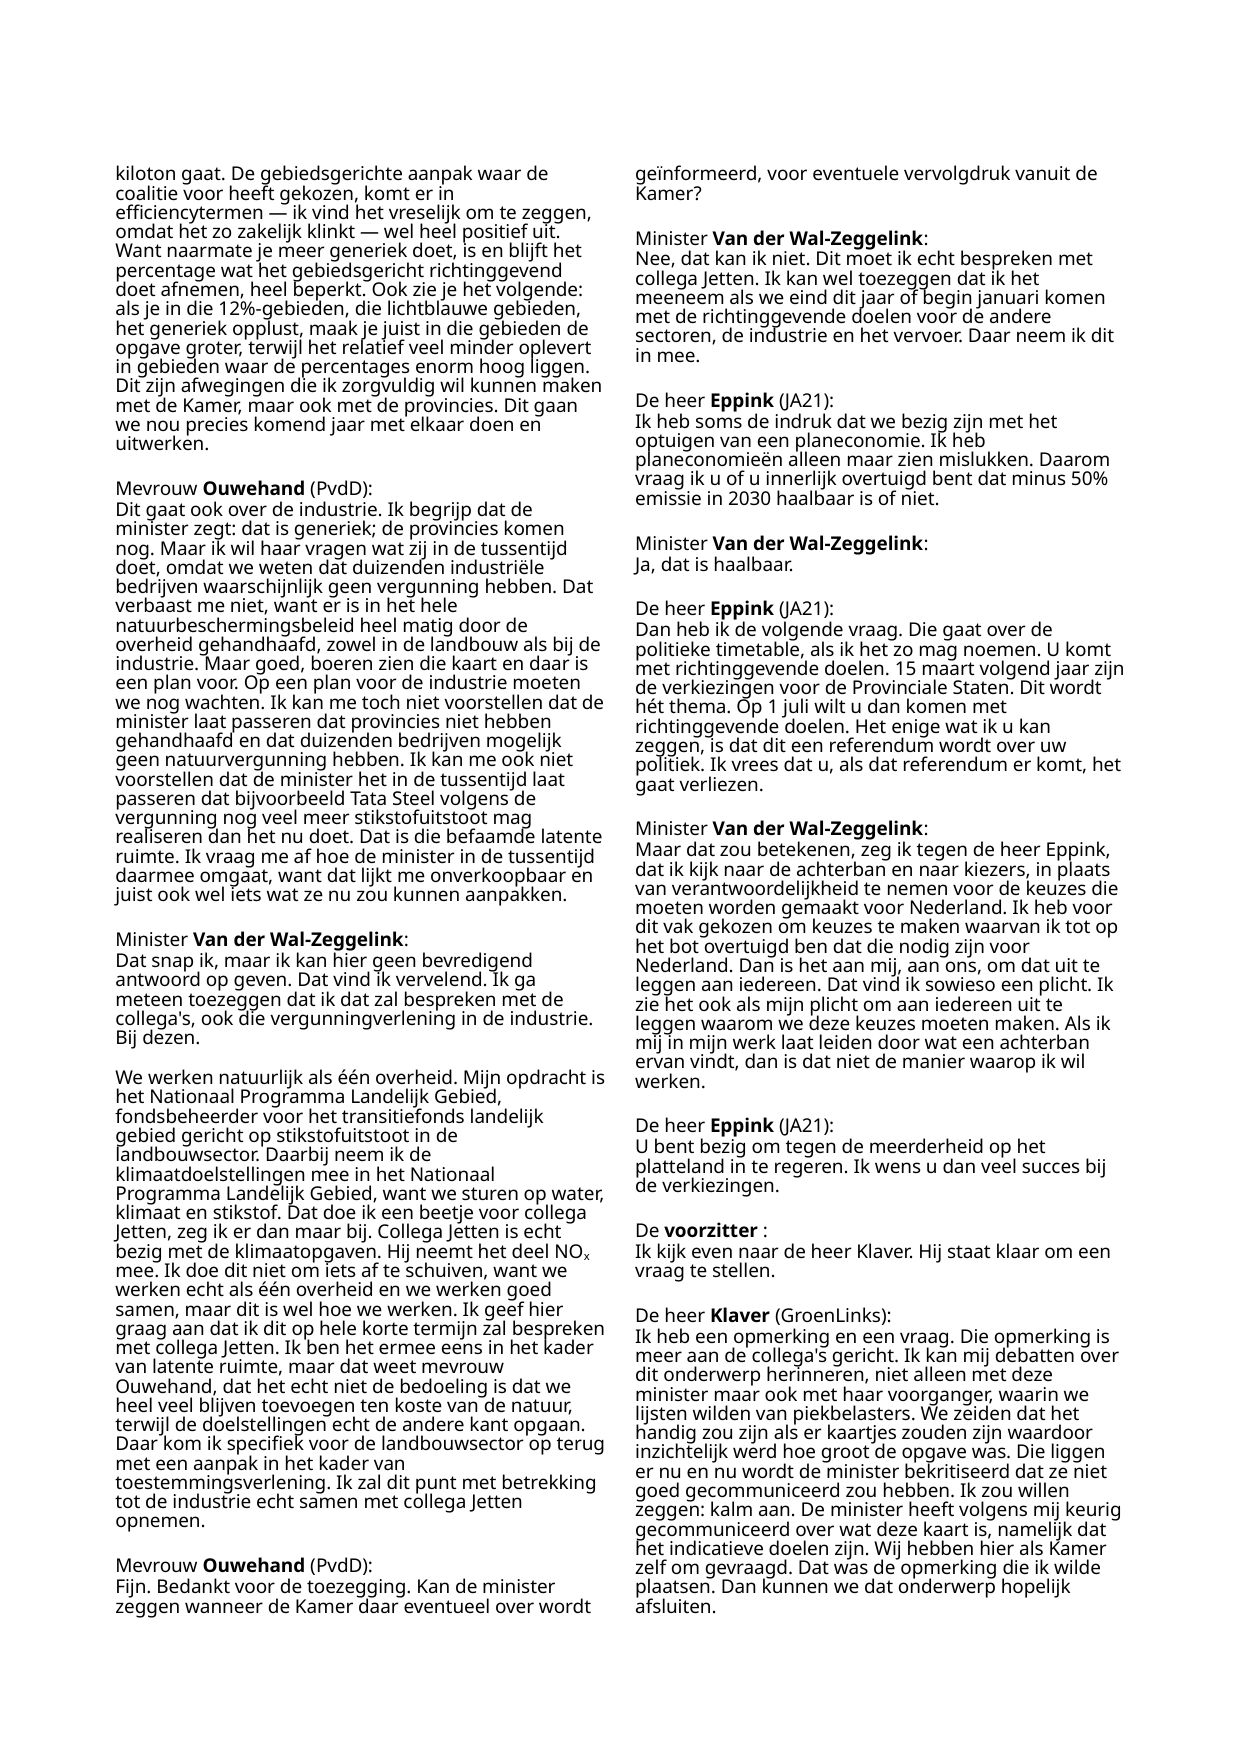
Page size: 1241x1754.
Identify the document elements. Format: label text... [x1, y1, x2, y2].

text We werken natuurlijk als één overheid. Mijn opdracht is het Nationaal Programma Landelijk Gebied, fondsbeheerder voor het transitiefonds landelijk gebied gericht op stikstofuitstoot in de landbouwsector. Daarbij neem ik de klimaatdoelstellingen mee in het Nationaal Programma Landelijk Gebied, want we sturen op water, klimaat en stikstof. Dat doe ik een beetje voor collega Jetten, zeg ik er dan maar bij. Collega Jetten is echt bezig met de klimaatopgaven. Hij neemt het deel NOx mee. Ik doe dit niet om iets af te schuiven, want we werken echt als één overheid en we werken goed samen, maar dit is wel hoe we werken. Ik geef hier graag aan dat ik dit op hele korte termijn zal bespreken met collega Jetten. Ik ben het ermee eens in het kader van latente ruimte, maar dat weet mevrouw Ouwehand, dat het echt niet de bedoeling is dat we heel veel blijven toevoegen ten koste van de natuur, terwijl de doelstellingen echt de andere kant opgaan. Daar kom ik specifiek voor de landbouwsector op terug met een aanpak in het kader van toestemmingsverlening. Ik zal dit punt met betrekking tot de industrie echt samen met collega Jetten opnemen. [115, 1069, 605, 1532]
text kiloton gaat. De gebiedsgerichte aanpak waar de coalitie voor heeft gekozen, komt er in efficiencytermen — ik vind het vreselijk om te zeggen, omdat het zo zakelijk klinkt — wel heel positief uit. Want naarmate je meer generiek doet, is en blijft het percentage wat het gebiedsgericht richtinggevend doet afnemen, heel beperkt. Ook zie je het volgende: als je in die 12%-gebieden, die lichtblauwe gebieden, het generiek opplust, maak je juist in die gebieden de opgave groter, terwijl het relatief veel minder oplevert in gebieden waar de percentages enorm hoog liggen. Dit zijn afwegingen die ik zorgvuldig wil kunnen maken met de Kamer, maar ook met de provincies. Dit gaan we nou precies komend jaar met elkaar doen en uitwerken. [115, 165, 605, 454]
text Minister Van der Wal-Zeggelink: [635, 816, 1125, 841]
text Ja, dat is haalbaar. [635, 556, 1125, 575]
text Minister Van der Wal-Zeggelink: [635, 225, 1125, 250]
text Minister Van der Wal-Zeggelink: [635, 530, 1125, 556]
text Fijn. Bedankt voor de toezegging. Kan de minister zeggen wanneer de Kamer daar eventueel over wordt [115, 1578, 605, 1617]
text Minister Van der Wal-Zeggelink: [115, 926, 605, 952]
text De heer Klaver (GroenLinks): [635, 1302, 1125, 1328]
text De heer Eppink (JA21): [635, 1113, 1125, 1138]
text Dit gaat ook over de industrie. Ik begrijp dat de minister zegt: dat is generiek; de provincies komen nog. Maar ik wil haar vragen wat zij in de tussentijd doet, omdat we weten dat duizenden industriële bedrijven waarschijnlijk geen vergunning hebben. Dat verbaast me niet, want er is in het hele natuurbeschermingsbeleid heel matig door de overheid gehandhaafd, zowel in de landbouw als bij de industrie. Maar goed, boeren zien die kaart en daar is een plan voor. Op een plan voor de industrie moeten we nog wachten. Ik kan me toch niet voorstellen dat de minister laat passeren dat provincies niet hebben gehandhaafd en dat duizenden bedrijven mogelijk geen natuurvergunning hebben. Ik kan me ook niet voorstellen dat de minister het in de tussentijd laat passeren dat bijvoorbeeld Tata Steel volgens de vergunning nog veel meer stikstofuitstoot mag realiseren dan het nu doet. Dat is die befaamde latente ruimte. Ik vraag me af hoe de minister in de tussentijd daarmee omgaat, want dat lijkt me onverkoopbaar en juist ook wel iets wat ze nu zou kunnen aanpakken. [115, 501, 605, 906]
text U bent bezig om tegen de meerderheid op het platteland in te regeren. Ik wens u dan veel succes bij de verkiezingen. [635, 1138, 1125, 1196]
text Dan heb ik de volgende vraag. Die gaat over de politieke timetable, als ik het zo mag noemen. U komt met richtinggevende doelen. 15 maart volgend jaar zijn de verkiezingen voor de Provinciale Staten. Dit wordt hét thema. Op 1 juli wilt u dan komen met richtinggevende doelen. Het enige wat ik u kan zeggen, is dat dit een referendum wordt over uw politiek. Ik vrees dat u, als dat referendum er komt, het gaat verliezen. [635, 621, 1125, 795]
text Dat snap ik, maar ik kan hier geen bevredigend antwoord op geven. Dat vind ik vervelend. Ik ga meteen toezeggen dat ik dat zal bespreken met de collega's, ook die vergunningverlening in de industrie. Bij dezen. [115, 952, 605, 1048]
text Maar dat zou betekenen, zeg ik tegen de heer Eppink, dat ik kijk naar de achterban en naar kiezers, in plaats van verantwoordelijkheid te nemen voor de keuzes die moeten worden gemaakt voor Nederland. Ik heb voor dit vak gekozen om keuzes te maken waarvan ik tot op het bot overtuigd ben dat die nodig zijn voor Nederland. Dan is het aan mij, aan ons, om dat uit te leggen aan iedereen. Dat vind ik sowieso een plicht. Ik zie het ook als mijn plicht om aan iedereen uit te leggen waarom we deze keuzes moeten maken. Als ik mij in mijn werk laat leiden door wat een achterban ervan vindt, dan is dat niet de manier waarop ik wil werken. [635, 841, 1125, 1092]
text De voorzitter : [635, 1217, 1125, 1243]
text De heer Eppink (JA21): [635, 387, 1125, 413]
text Mevrouw Ouwehand (PvdD): [115, 1553, 605, 1578]
text Ik heb een opmerking en een vraag. Die opmerking is meer aan de collega's gericht. Ik kan mij debatten over dit onderwerp herinneren, niet alleen met deze minister maar ook met haar voorganger, waarin we lijsten wilden van piekbelasters. We zeiden dat het handig zou zijn als er kaartjes zouden zijn waardoor inzichtelijk werd hoe groot de opgave was. Die liggen er nu en nu wordt de minister bekritiseerd dat ze niet goed gecommuniceerd zou hebben. Ik zou willen zeggen: kalm aan. De minister heeft volgens mij keurig gecommuniceerd over wat deze kaart is, namelijk dat het indicatieve doelen zijn. Wij hebben hier als Kamer zelf om gevraagd. Dat was de opmerking die ik wilde plaatsen. Dan kunnen we dat onderwerp hopelijk afsluiten. [635, 1328, 1125, 1617]
text Ik kijk even naar de heer Klaver. Hij staat klaar om een vraag te stellen. [635, 1243, 1125, 1281]
text De heer Eppink (JA21): [635, 596, 1125, 621]
text Ik heb soms de indruk dat we bezig zijn met het optuigen van een planeconomie. Ik heb planeconomieën alleen maar zien mislukken. Daarom vraag ik u of u innerlijk overtuigd bent dat minus 50% emissie in 2030 haalbaar is of niet. [635, 413, 1125, 509]
text geïnformeerd, voor eventuele vervolgdruk vanuit de Kamer? [635, 165, 1125, 204]
text Mevrouw Ouwehand (PvdD): [115, 475, 605, 501]
text Nee, dat kan ik niet. Dit moet ik echt bespreken met collega Jetten. Ik kan wel toezeggen dat ik het meeneem als we eind dit jaar of begin januari komen met de richtinggevende doelen voor de andere sectoren, de industrie en het vervoer. Daar neem ik dit in mee. [635, 250, 1125, 366]
